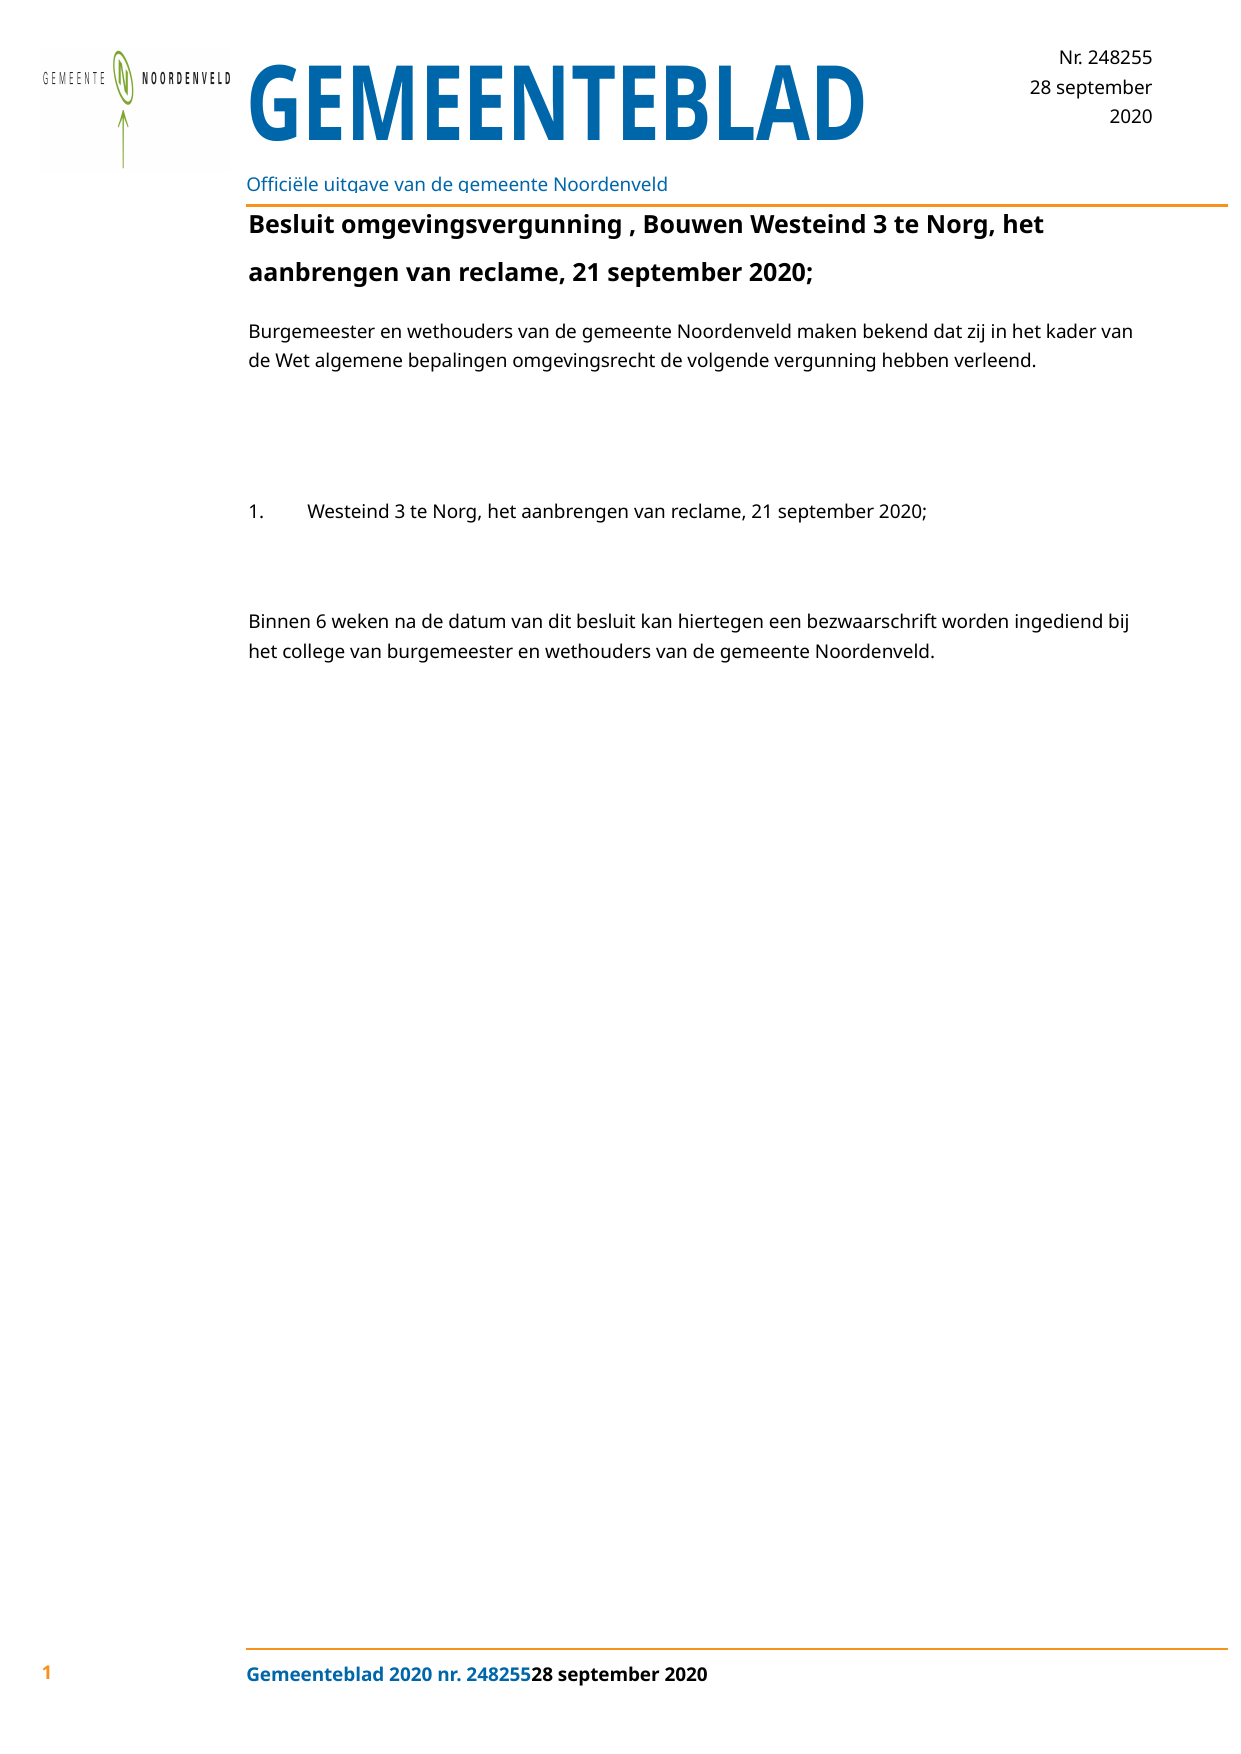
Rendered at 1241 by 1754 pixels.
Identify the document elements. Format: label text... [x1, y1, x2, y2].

text Binnen 6 weken na de datum van dit besluit kan hiertegen een bezwaarschrift worden ingediend bij het college van burgemeester en wethouders van de gemeente Noordenveld. [248, 608, 1152, 664]
list Westeind 3 te Norg, het aanbrengen van reclame, 21 september 2020; [248, 499, 1152, 524]
text Burgemeester en wethouders van de gemeente Noordenveld maken bekend dat zij in het kader van de Wet algemene bepalingen omgevingsrecht de volgende vergunning hebben verleend. [248, 318, 1152, 373]
text Besluit omgevingsvergunning , Bouwen Westeind 3 te Norg, het aanbrengen van reclame, 21 september 2020; [248, 207, 1152, 288]
picture [41, 47, 231, 172]
